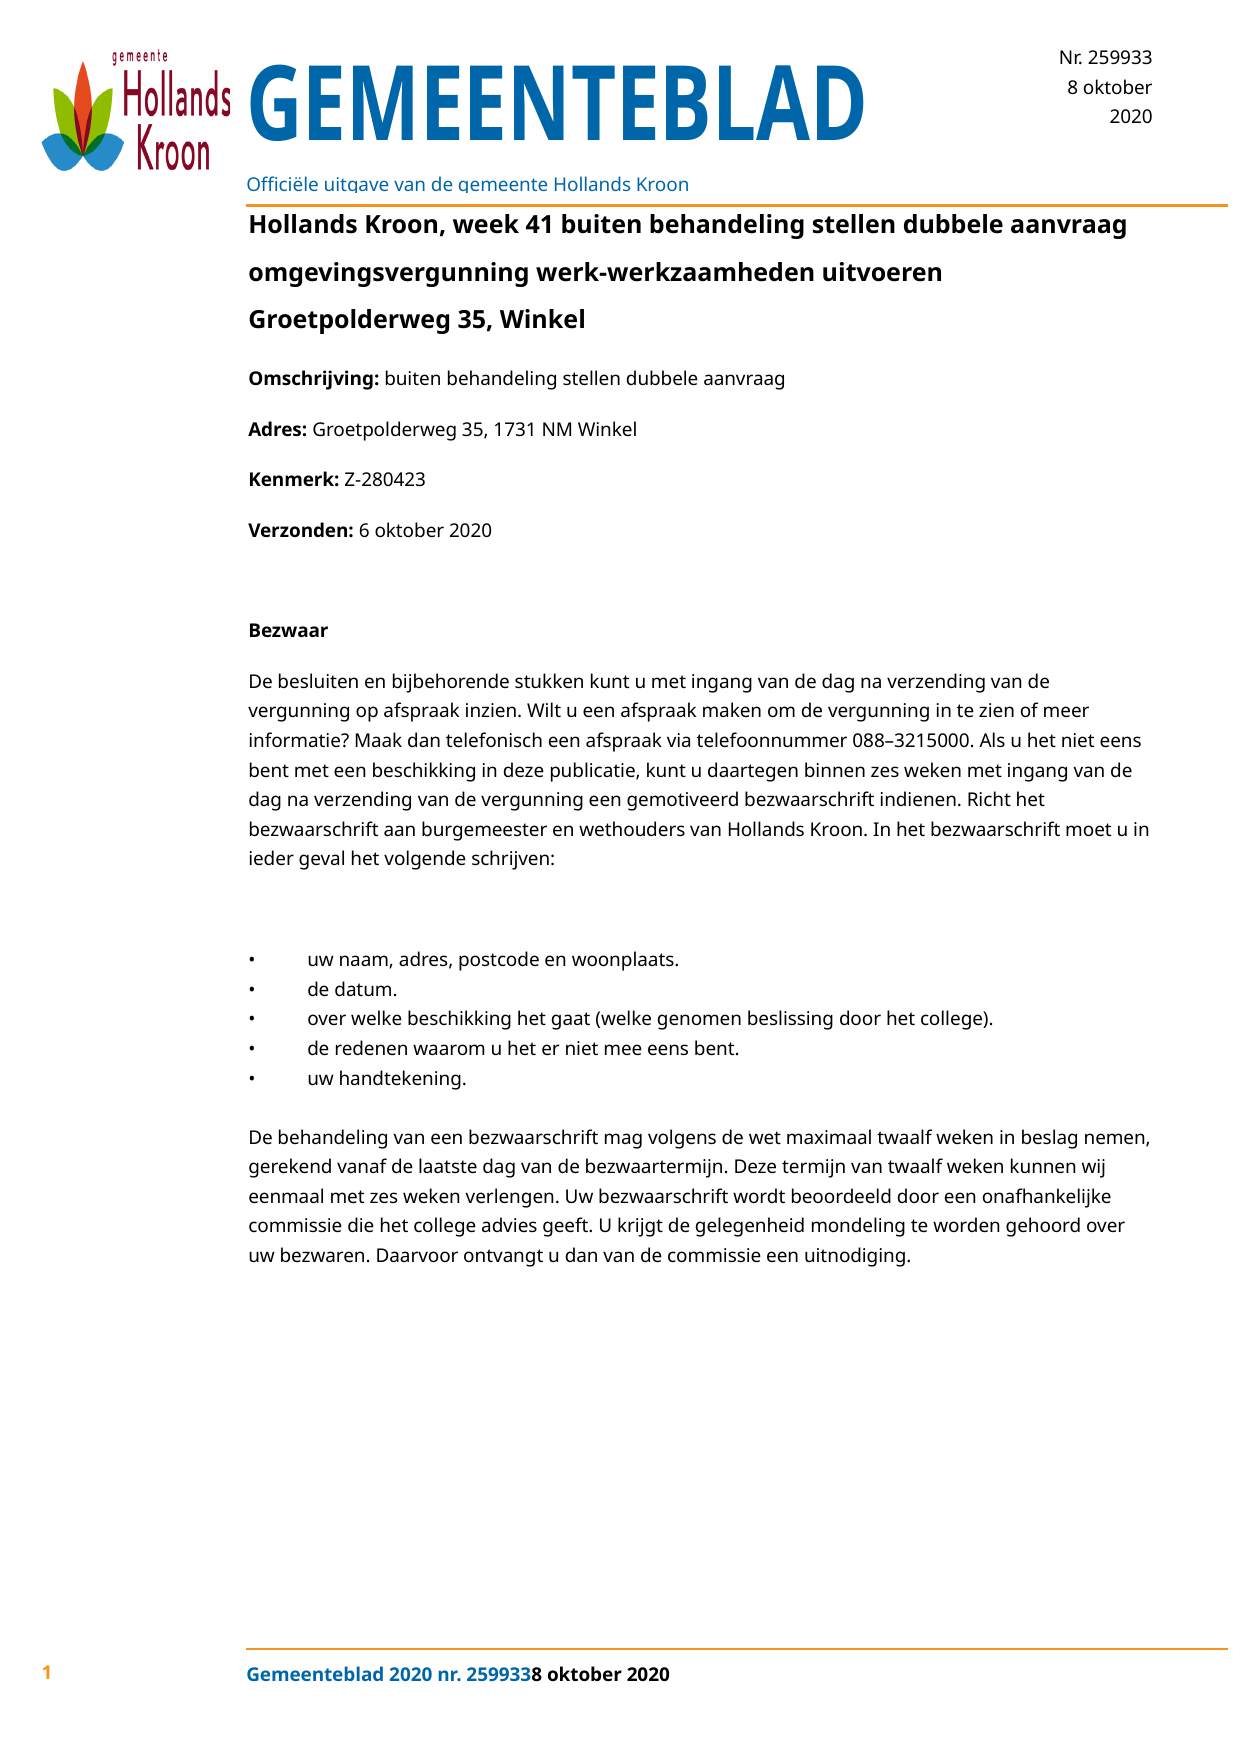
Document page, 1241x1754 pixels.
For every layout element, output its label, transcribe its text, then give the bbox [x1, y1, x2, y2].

text Adres: Groetpolderweg 35, 1731 NM Winkel [248, 416, 1152, 442]
list de redenen waarom u het er niet mee eens bent. [248, 1035, 1152, 1061]
text Omschrijving: buiten behandeling stellen dubbele aanvraag [248, 366, 1152, 391]
text Hollands Kroon, week 41 buiten behandeling stellen dubbele aanvraag omgevingsvergunning werk-werkzaamheden uitvoeren Groetpolderweg 35, Winkel [248, 207, 1152, 336]
text Bezwaar [248, 618, 1152, 643]
text Kenmerk: Z-280423 [248, 466, 1152, 492]
picture [41, 47, 231, 172]
text Verzonden: 6 oktober 2020 [248, 517, 1152, 542]
list uw handtekening. [248, 1065, 1152, 1090]
text De besluiten en bijbehorende stukken kunt u met ingang van de dag na verzending van de vergunning op afspraak inzien. Wilt u een afspraak maken om de vergunning in te zien of meer informatie? Maak dan telefonisch een afspraak via telefoonnummer 088–3215000. Als u het niet eens bent met een beschikking in deze publicatie, kunt u daartegen binnen zes weken met ingang van de dag na verzending van de vergunning een gemotiveerd bezwaarschrift indienen. Richt het bezwaarschrift aan burgemeester en wethouders van Hollands Kroon. In het bezwaarschrift moet u in ieder geval het volgende schrijven: [248, 668, 1152, 871]
list uw naam, adres, postcode en woonplaats. [248, 946, 1152, 972]
list over welke beschikking het gaat (welke genomen beslissing door het college). [248, 1006, 1152, 1031]
text De behandeling van een bezwaarschrift mag volgens de wet maximaal twaalf weken in beslag nemen, gerekend vanaf de laatste dag van de bezwaartermijn. Deze termijn van twaalf weken kunnen wij eenmaal met zes weken verlengen. Uw bezwaarschrift wordt beoordeeld door een onafhankelijke commissie die het college advies geeft. U krijgt de gelegenheid mondeling te worden gehoord over uw bezwaren. Daarvoor ontvangt u dan van de commissie een uitnodiging. [248, 1124, 1152, 1268]
list de datum. [248, 976, 1152, 1002]
